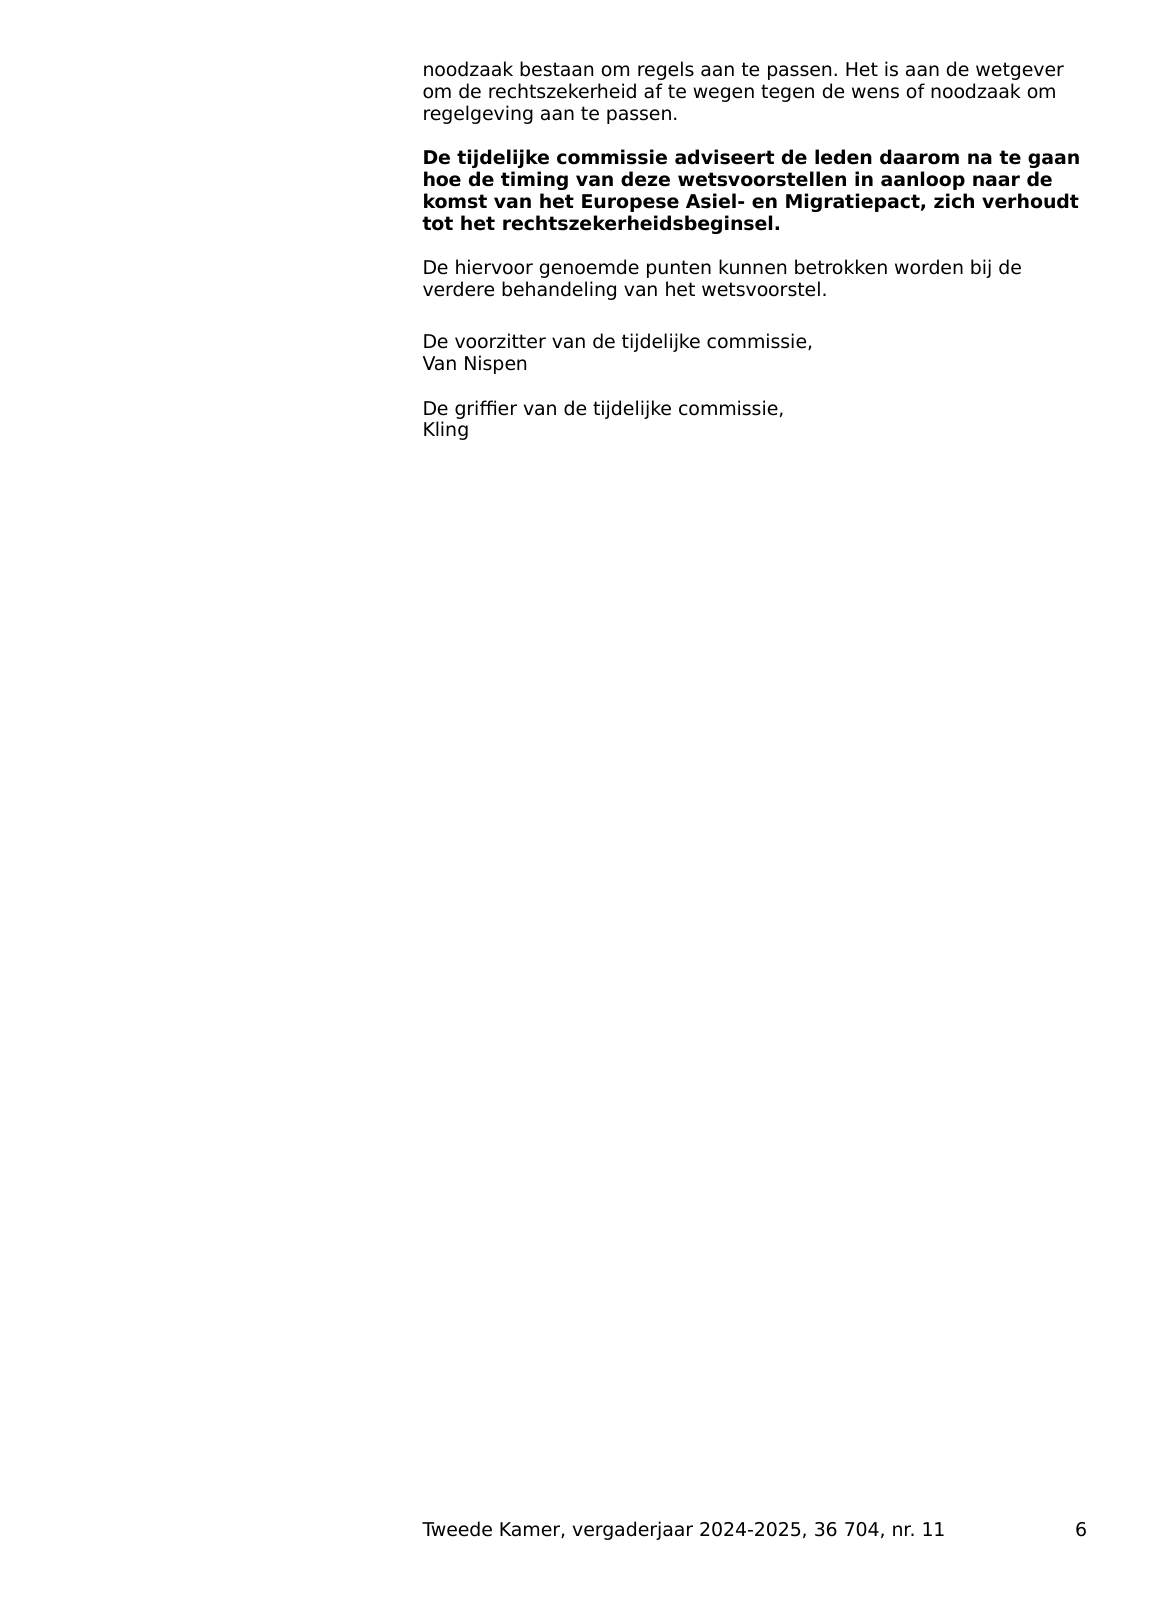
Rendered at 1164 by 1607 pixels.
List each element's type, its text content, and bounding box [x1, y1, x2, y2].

text De hiervoor genoemde punten kunnen betrokken worden bij de verdere behandeling van het wetsvoorstel. [422, 257, 1087, 301]
text De voorzitter van de tijdelijke commissie, Van Nispen [422, 331, 1087, 375]
text noodzaak bestaan om regels aan te passen. Het is aan de wetgever om de rechtszekerheid af te wegen tegen de wens of noodzaak om regelgeving aan te passen. [422, 59, 1087, 125]
text De griffier van de tijdelijke commissie, Kling [422, 397, 1087, 441]
text De tijdelijke commissie adviseert de leden daarom na te gaan hoe de timing van deze wetsvoorstellen in aanloop naar de komst van het Europese Asiel- en Migratiepact, zich verhoudt tot het rechtszekerheidsbeginsel. [422, 147, 1087, 235]
